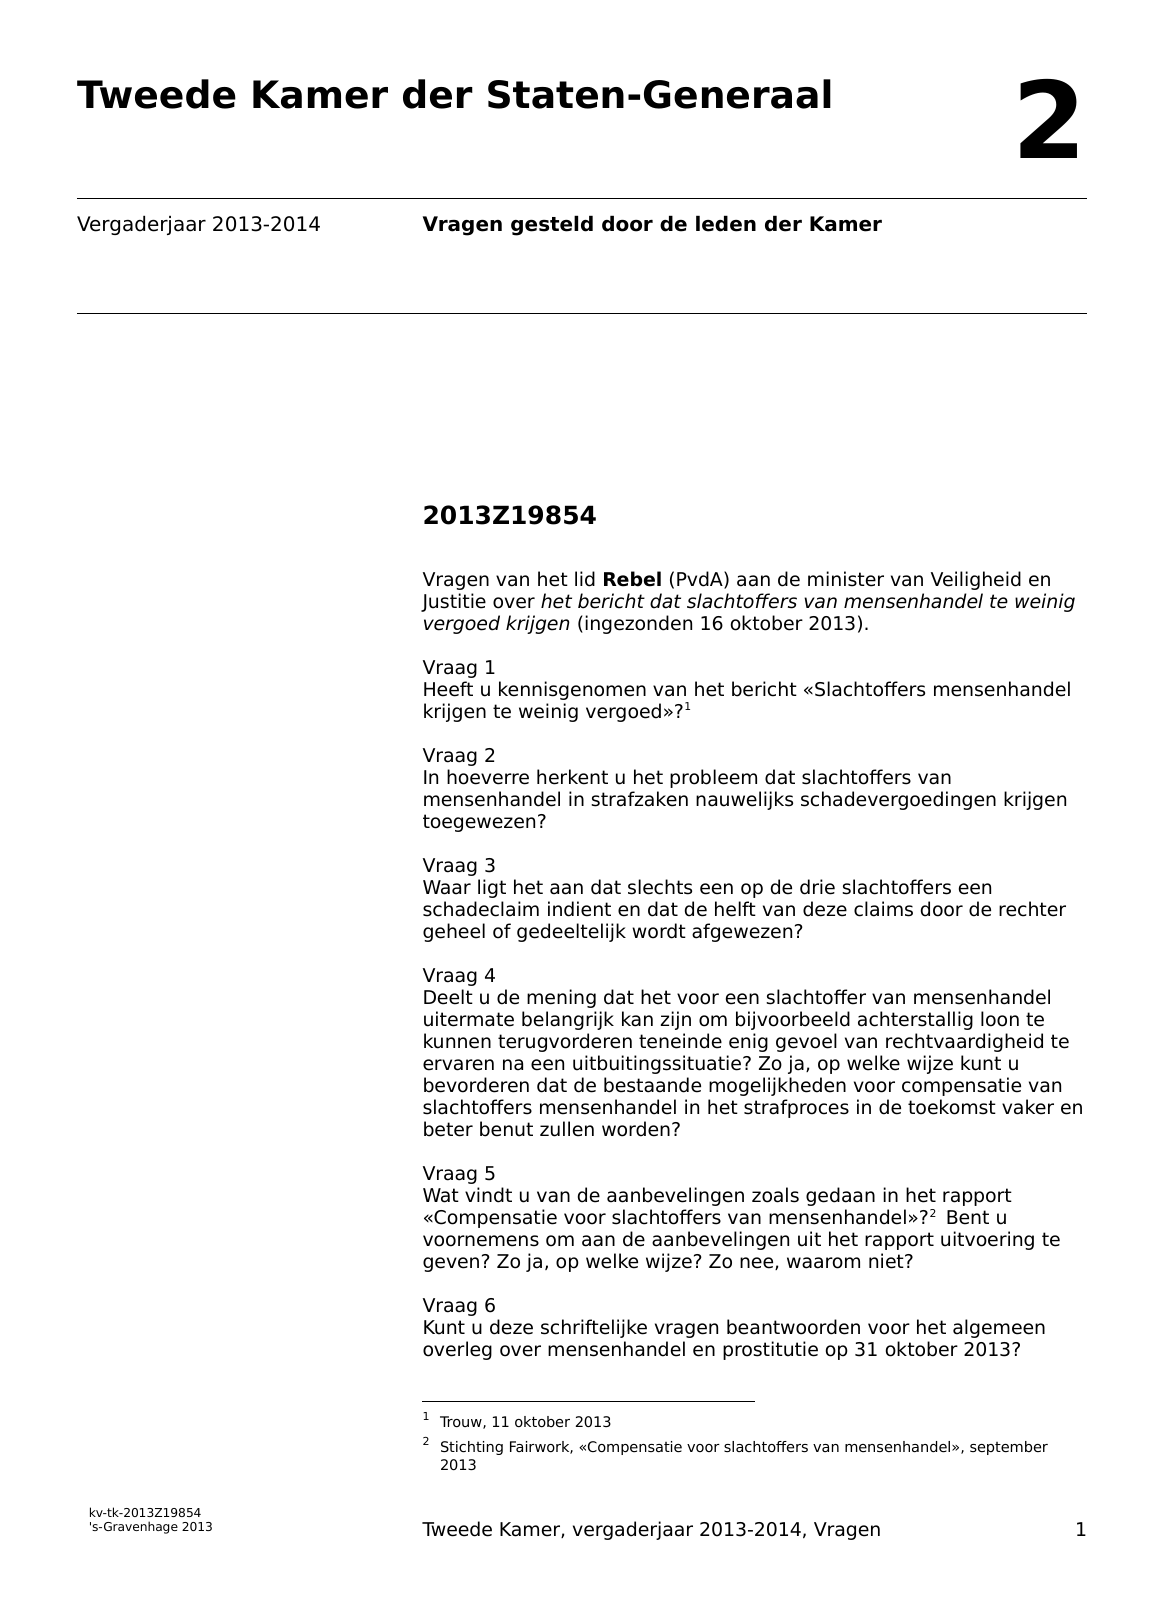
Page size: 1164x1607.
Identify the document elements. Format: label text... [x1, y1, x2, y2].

text In hoeverre herkent u het probleem dat slachtoffers van mensenhandel in strafzaken nauwelijks schadevergoedingen krijgen toegewezen? [422, 767, 1087, 833]
text 2013Z19854 [422, 501, 1087, 531]
text Vraag 2 [422, 745, 1087, 767]
text Vragen van het lid Rebel (PvdA) aan de minister van Veiligheid en Justitie over het bericht dat slachtoffers van mensenhandel te weinig vergoed krijgen (ingezonden 16 oktober 2013). [422, 569, 1087, 635]
text Vraag 6 [422, 1295, 1087, 1317]
text Heeft u kennisgenomen van het bericht «Slachtoffers mensenhandel krijgen te weinig vergoed»? [422, 679, 1087, 723]
table_cell Vragen gesteld door de leden der Kamer [422, 199, 1087, 313]
text Kunt u deze schriftelijke vragen beantwoorden voor het algemeen overleg over mensenhandel en prostitutie op 31 oktober 2013? [422, 1317, 1087, 1361]
text Vraag 5 [422, 1163, 1087, 1185]
text Vraag 1 [422, 657, 1087, 679]
text kv-tk-2013Z19854 [88, 1506, 323, 1520]
text Vraag 4 [422, 965, 1087, 987]
text Vraag 3 [422, 855, 1087, 877]
text Wat vindt u van de aanbevelingen zoals gedaan in het rapport «Compensatie voor slachtoffers van mensenhandel»? Bent u voornemens om aan de aanbevelingen uit het rapport uitvoering te geven? Zo ja, op welke wijze? Zo nee, waarom niet? [422, 1185, 1087, 1273]
text 's-Gravenhage 2013 [88, 1520, 323, 1534]
table_header Tweede Kamer der Staten-Generaal [77, 59, 886, 198]
table_header 2 [886, 59, 1087, 198]
table_cell Vergaderjaar 2013-2014 [77, 199, 422, 313]
text Deelt u de mening dat het voor een slachtoffer van mensenhandel uitermate belangrijk kan zijn om bijvoorbeeld achterstallig loon te kunnen terugvorderen teneinde enig gevoel van rechtvaardigheid te ervaren na een uitbuitingssituatie? Zo ja, op welke wijze kunt u bevorderen dat de bestaande mogelijkheden voor compensatie van slachtoffers mensenhandel in het strafproces in de toekomst vaker en beter benut zullen worden? [422, 987, 1087, 1141]
text Waar ligt het aan dat slechts een op de drie slachtoffers een schadeclaim indient en dat de helft van deze claims door de rechter geheel of gedeeltelijk wordt afgewezen? [422, 877, 1087, 943]
text Stichting Fairwork, «Compensatie voor slachtoffers van mensenhandel», september 2013 [422, 1435, 1087, 1474]
text Trouw, 11 oktober 2013 [422, 1410, 1087, 1432]
